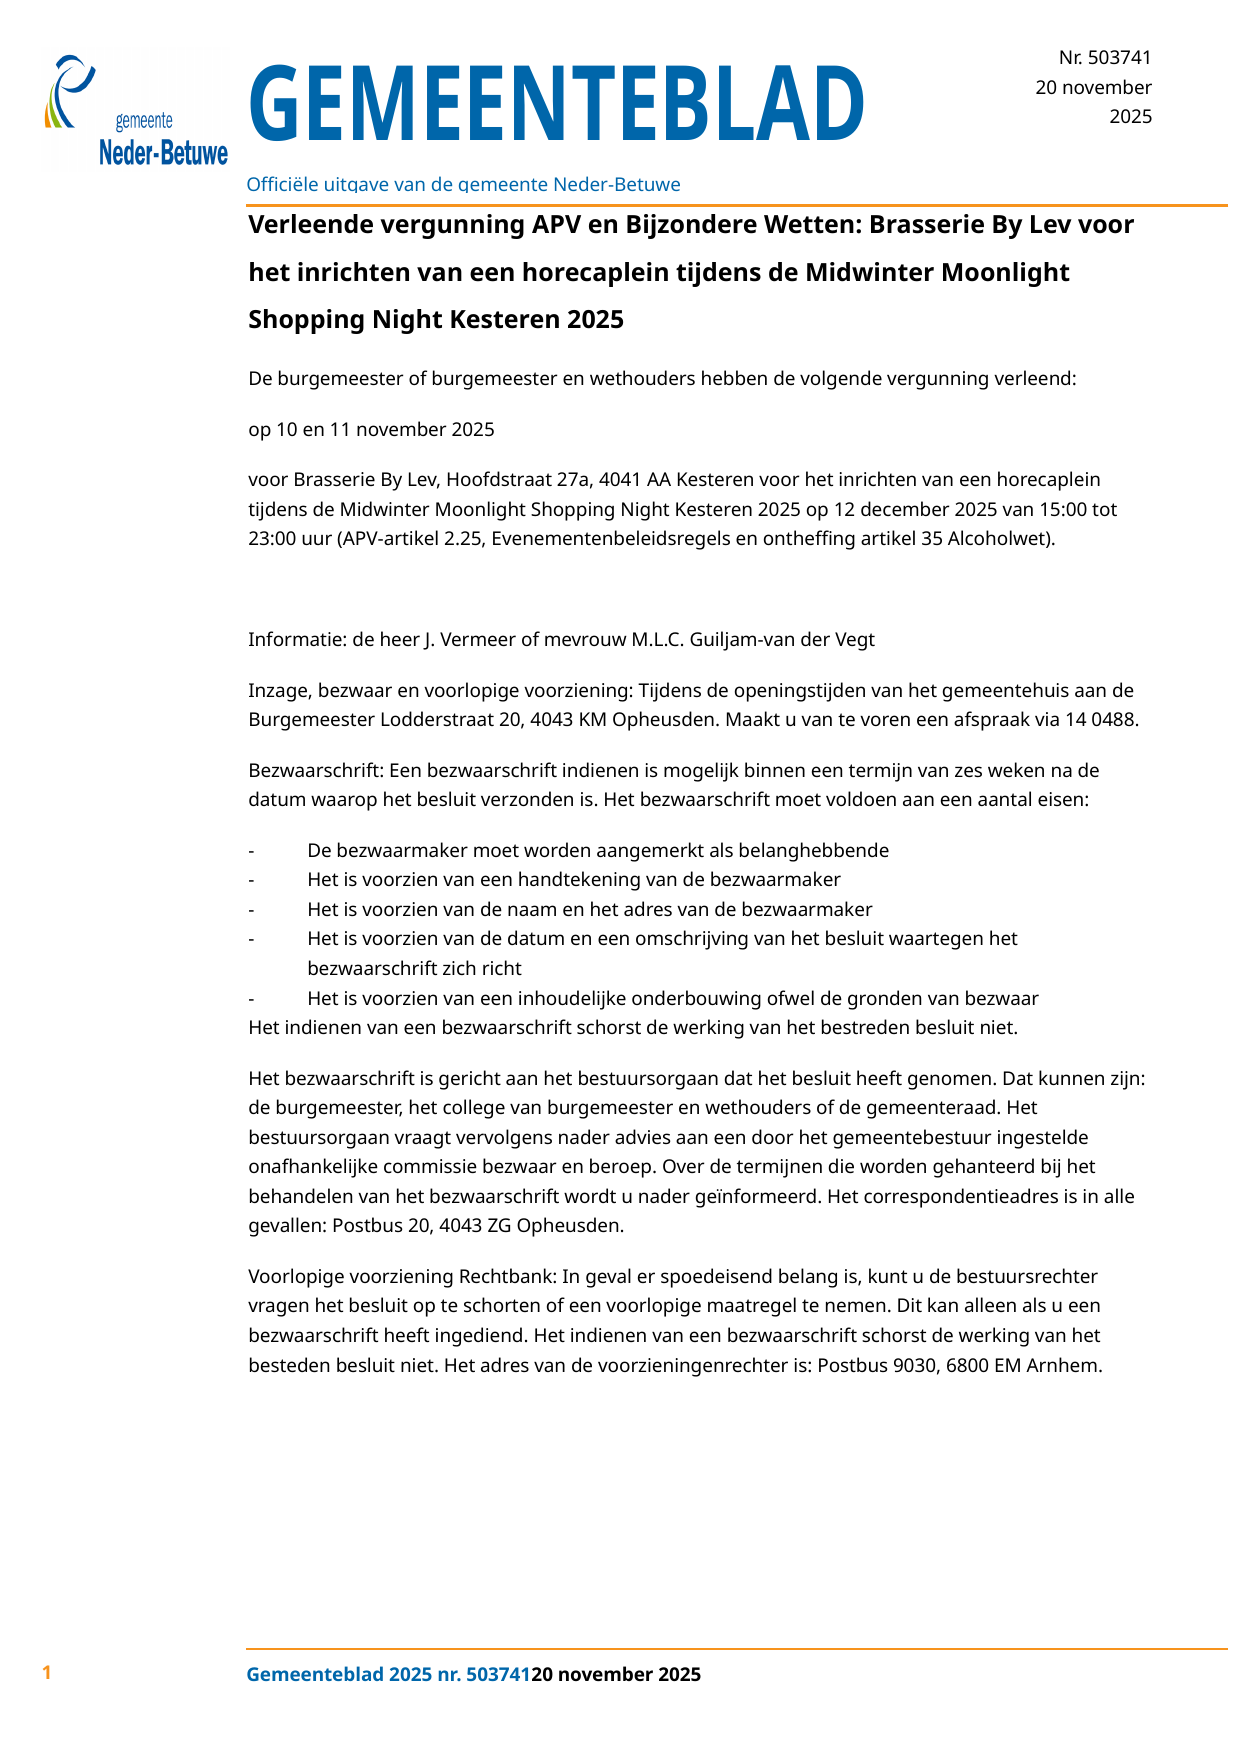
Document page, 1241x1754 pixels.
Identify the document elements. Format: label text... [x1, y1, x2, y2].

text Het indienen van een bezwaarschrift schorst de werking van het bestreden besluit niet. [248, 1014, 1152, 1040]
list Het is voorzien van een handtekening van de bezwaarmaker [248, 866, 1152, 892]
text voor Brasserie By Lev, Hoofdstraat 27a, 4041 AA Kesteren voor het inrichten van een horecaplein tijdens de Midwinter Moonlight Shopping Night Kesteren 2025 op 12 december 2025 van 15:00 tot 23:00 uur (APV-artikel 2.25, Evenementenbeleidsregels en ontheffing artikel 35 Alcoholwet). [248, 466, 1152, 551]
text Inzage, bezwaar en voorlopige voorziening: Tijdens de openingstijden van het gemeentehuis aan de Burgemeester Lodderstraat 20, 4043 KM Opheusden. Maakt u van te voren een afspraak via 14 0488. [248, 677, 1152, 732]
text Verleende vergunning APV en Bijzondere Wetten: Brasserie By Lev voor het inrichten van een horecaplein tijdens de Midwinter Moonlight Shopping Night Kesteren 2025 [248, 207, 1152, 336]
text Bezwaarschrift: Een bezwaarschrift indienen is mogelijk binnen een termijn van zes weken na de datum waarop het besluit verzonden is. Het bezwaarschrift moet voldoen aan een aantal eisen: [248, 757, 1152, 812]
list De bezwaarmaker moet worden aangemerkt als belanghebbende [248, 837, 1152, 862]
text Het bezwaarschrift is gericht aan het bestuursorgaan dat het besluit heeft genomen. Dat kunnen zijn: de burgemeester, het college van burgemeester en wethouders of de gemeenteraad. Het bestuursorgaan vraagt vervolgens nader advies aan een door het gemeentebestuur ingestelde onafhankelijke commissie bezwaar en beroep. Over de termijnen die worden gehanteerd bij het behandelen van het bezwaarschrift wordt u nader geïnformeerd. Het correspondentieadres is in alle gevallen: Postbus 20, 4043 ZG Opheusden. [248, 1065, 1152, 1238]
picture [41, 47, 231, 172]
list Het is voorzien van de naam en het adres van de bezwaarmaker [248, 896, 1152, 922]
text Voorlopige voorziening Rechtbank: In geval er spoedeisend belang is, kunt u de bestuursrechter vragen het besluit op te schorten of een voorlopige maatregel te nemen. Dit kan alleen als u een bezwaarschrift heeft ingediend. Het indienen van een bezwaarschrift schorst de werking van het besteden besluit niet. Het adres van de voorzieningenrechter is: Postbus 9030, 6800 EM Arnhem. [248, 1263, 1152, 1377]
text Informatie: de heer J. Vermeer of mevrouw M.L.C. Guiljam-van der Vegt [248, 626, 1152, 652]
text De burgemeester of burgemeester en wethouders hebben de volgende vergunning verleend: [248, 366, 1152, 391]
list Het is voorzien van de datum en een omschrijving van het besluit waartegen het bezwaarschrift zich richt [248, 926, 1152, 981]
text op 10 en 11 november 2025 [248, 416, 1152, 442]
list Het is voorzien van een inhoudelijke onderbouwing ofwel de gronden van bezwaar [248, 985, 1152, 1010]
